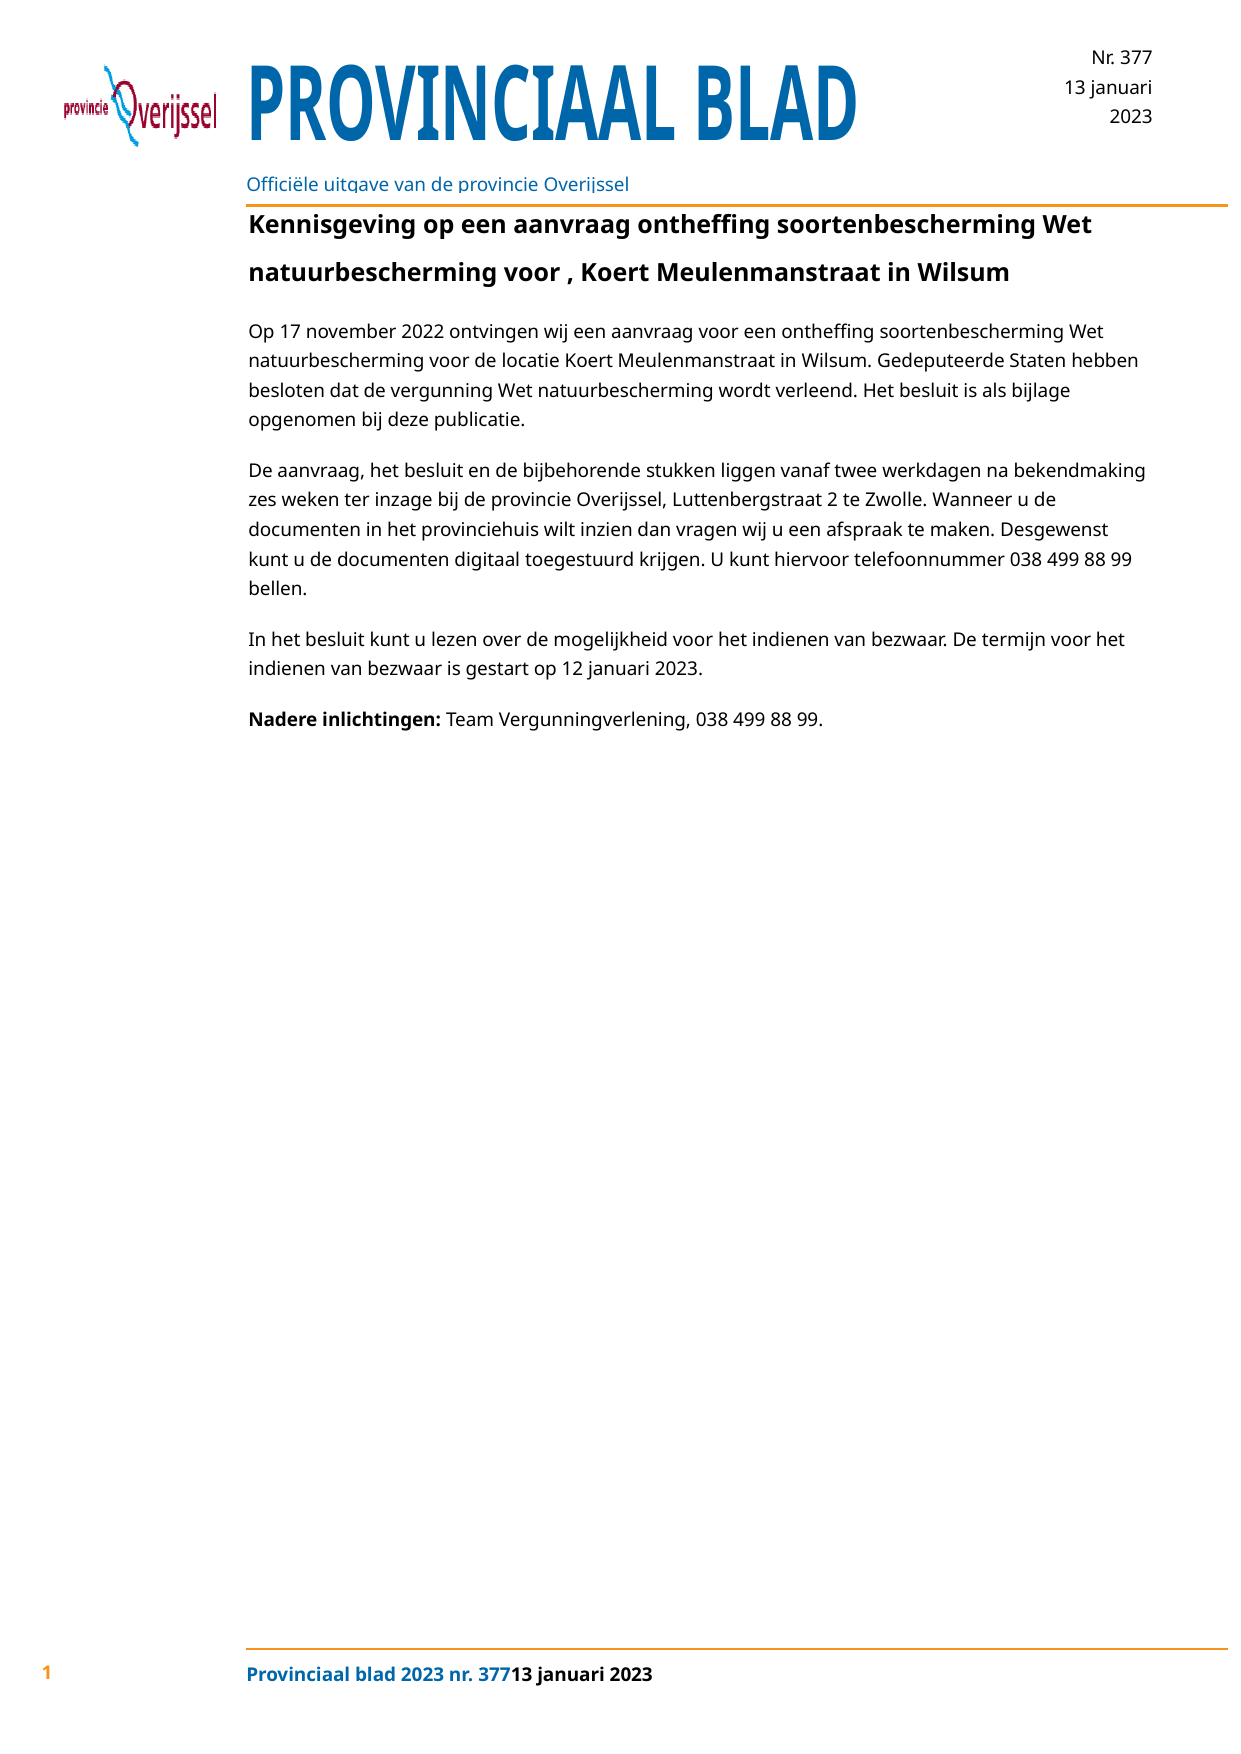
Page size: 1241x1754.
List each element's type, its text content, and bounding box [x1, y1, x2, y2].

text Nadere inlichtingen: Team Vergunningverlening, 038 499 88 99. [248, 706, 1152, 732]
text In het besluit kunt u lezen over de mogelijkheid voor het indienen van bezwaar. De termijn voor het indienen van bezwaar is gestart op 12 januari 2023. [248, 626, 1152, 681]
text Kennisgeving op een aanvraag ontheffing soortenbescherming Wet natuurbescherming voor , Koert Meulenmanstraat in Wilsum [248, 207, 1152, 288]
text De aanvraag, het besluit en de bijbehorende stukken liggen vanaf twee werkdagen na bekendmaking zes weken ter inzage bij de provincie Overijssel, Luttenbergstraat 2 te Zwolle. Wanneer u de documenten in het provinciehuis wilt inzien dan vragen wij u een afspraak te maken. Desgewenst kunt u de documenten digitaal toegestuurd krijgen. U kunt hiervoor telefoonnummer 038 499 88 99 bellen. [248, 457, 1152, 601]
picture [41, 47, 231, 172]
text Op 17 november 2022 ontvingen wij een aanvraag voor een ontheffing soortenbescherming Wet natuurbescherming voor de locatie Koert Meulenmanstraat in Wilsum. Gedeputeerde Staten hebben besloten dat de vergunning Wet natuurbescherming wordt verleend. Het besluit is als bijlage opgenomen bij deze publicatie. [248, 318, 1152, 432]
